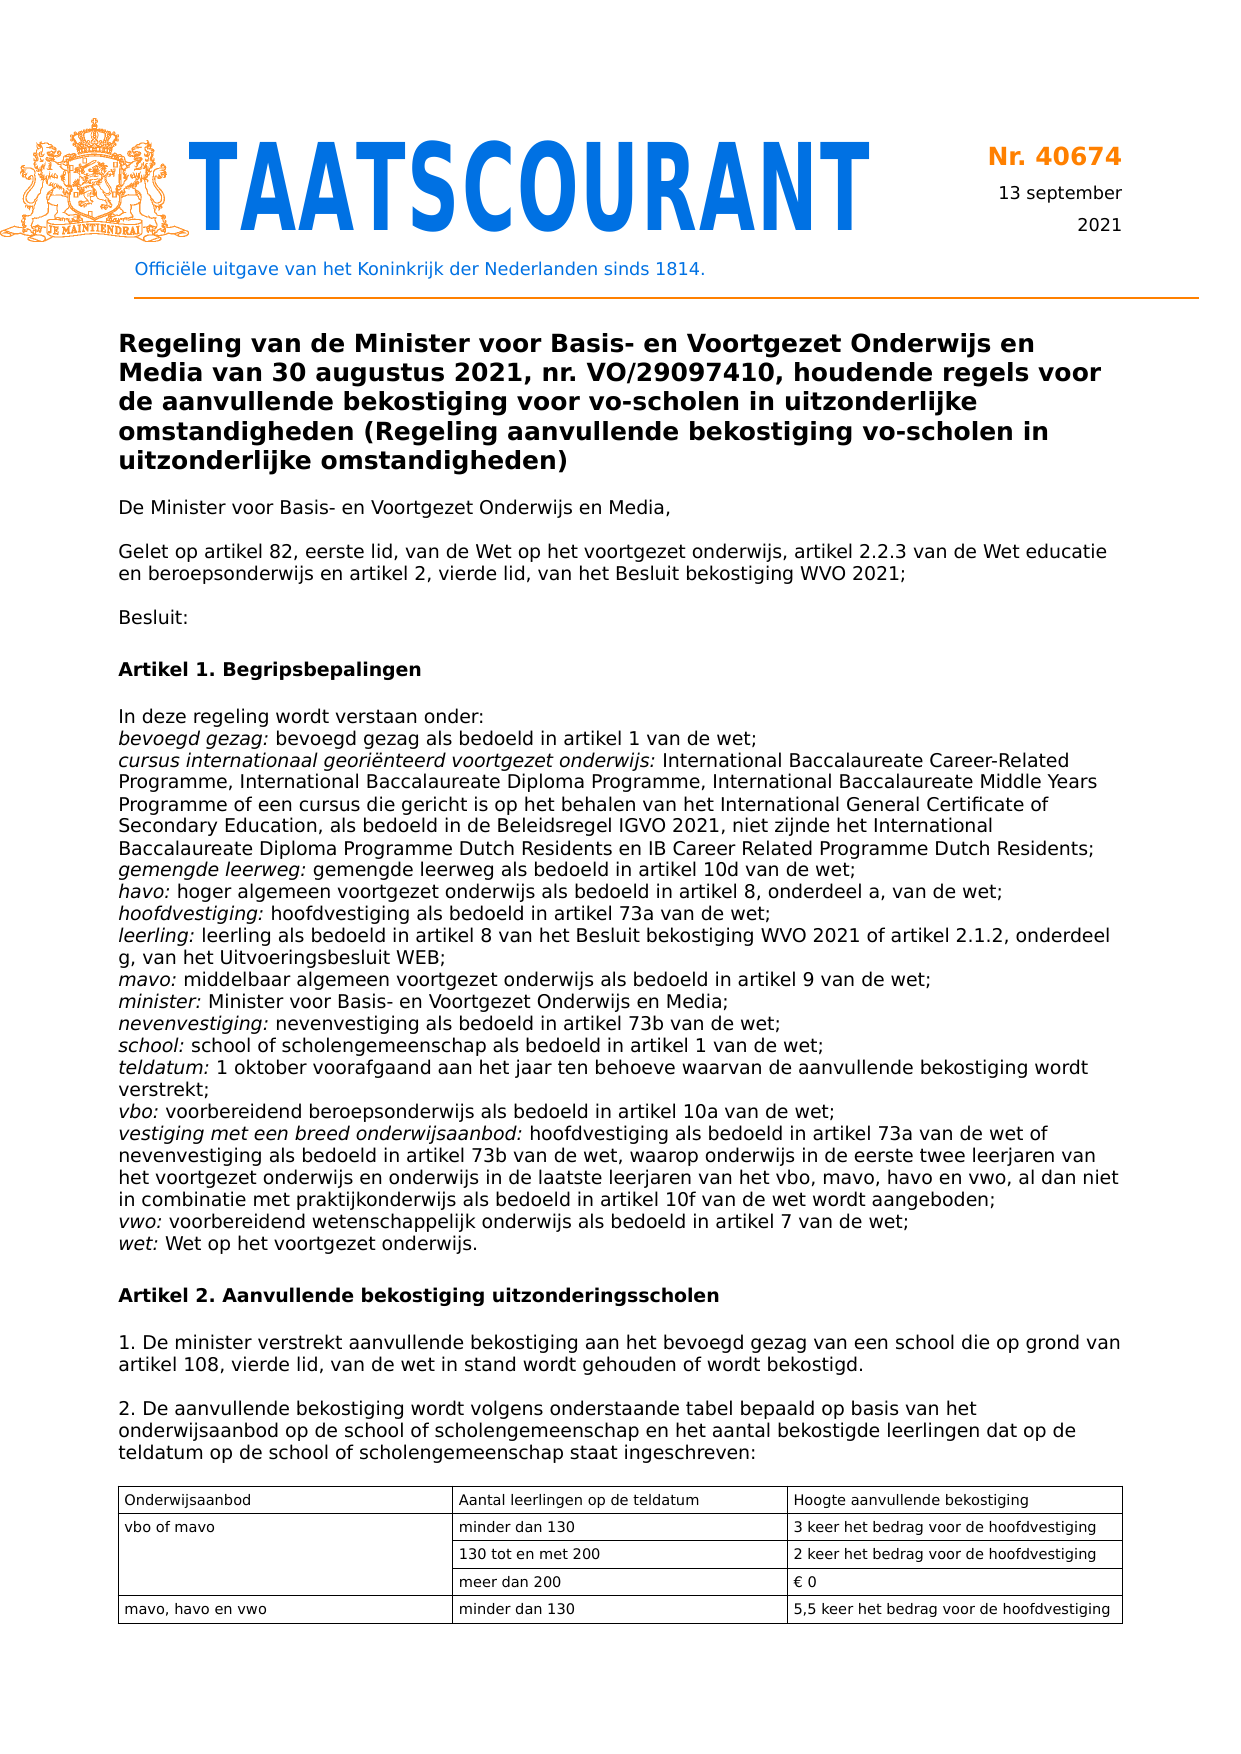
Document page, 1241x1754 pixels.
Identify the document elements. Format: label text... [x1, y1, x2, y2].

table_header Nr. 40674 [939, 118, 1199, 177]
text teldatum: 1 oktober voorafgaand aan het jaar ten behoeve waarvan de aanvullende bekostiging wordt verstrekt; [118, 1057, 1122, 1101]
table_cell Officiële uitgave van het Koninkrijk der Nederlanden sinds 1814. [134, 259, 1199, 297]
picture [0, 118, 189, 242]
table_cell 5,5 keer het bedrag voor de hoofdvestiging [788, 1596, 1122, 1623]
table_cell 3 keer het bedrag voor de hoofdvestiging [788, 1514, 1122, 1540]
text wet: Wet op het voortgezet onderwijs. [118, 1233, 1122, 1255]
text havo: hoger algemeen voortgezet onderwijs als bedoeld in artikel 8, onderdeel a, van de wet; [118, 881, 1122, 903]
table_cell 2 keer het bedrag voor de hoofdvestiging [788, 1541, 1122, 1568]
table_header Aantal leerlingen op de teldatum [453, 1487, 787, 1513]
text 1. De minister verstrekt aanvullende bekostiging aan het bevoegd gezag van een school die op grond van artikel 108, vierde lid, van de wet in stand wordt gehouden of wordt bekostigd. [118, 1332, 1122, 1376]
table_cell 130 tot en met 200 [453, 1541, 787, 1568]
text leerling: leerling als bedoeld in artikel 8 van het Besluit bekostiging WVO 2021 of artikel 2.1.2, onderdeel g, van het Uitvoeringsbesluit WEB; [118, 925, 1122, 969]
text hoofdvestiging: hoofdvestiging als bedoeld in artikel 73a van de wet; [118, 903, 1122, 925]
text cursus internationaal georiënteerd voortgezet onderwijs: International Baccalaureate Career-Related Programme, International Baccalaureate Diploma Programme, International Baccalaureate Middle Years Programme of een cursus die gericht is op het behalen van het International General Certificate of Secondary Education, als bedoeld in de Beleidsregel IGVO 2021, niet zijnde het International Baccalaureate Diploma Programme Dutch Residents en IB Career Related Programme Dutch Residents; [118, 749, 1122, 859]
subtitle Artikel 1. Begripsbepalingen [118, 658, 1122, 681]
table_cell mavo, havo en vwo [119, 1596, 452, 1623]
text vestiging met een breed onderwijsaanbod: hoofdvestiging als bedoeld in artikel 73a van de wet of nevenvestiging als bedoeld in artikel 73b van de wet, waarop onderwijs in de eerste twee leerjaren van het voortgezet onderwijs en onderwijs in de laatste leerjaren van het vbo, mavo, havo en vwo, al dan niet in combinatie met praktijkonderwijs als bedoeld in artikel 10f van de wet wordt aangeboden; [118, 1123, 1122, 1211]
text De Minister voor Basis- en Voortgezet Onderwijs en Media, [118, 497, 1122, 519]
text mavo: middelbaar algemeen voortgezet onderwijs als bedoeld in artikel 9 van de wet; [118, 969, 1122, 991]
text school: school of scholengemeenschap als bedoeld in artikel 1 van de wet; [118, 1035, 1122, 1057]
subtitle Regeling van de Minister voor Basis- en Voortgezet Onderwijs en Media van 30 augustus 2021, nr. VO/29097410, houdende regels voor de aanvullende bekostiging voor vo-scholen in uitzonderlijke omstandigheden (Regeling aanvullende bekostiging vo-scholen in uitzonderlijke omstandigheden) [118, 329, 1122, 475]
table_cell minder dan 130 [453, 1596, 787, 1623]
table_cell vbo of mavo [119, 1514, 452, 1595]
text vwo: voorbereidend wetenschappelijk onderwijs als bedoeld in artikel 7 van de wet; [118, 1211, 1122, 1233]
table_cell 2021 [939, 209, 1199, 259]
text In deze regeling wordt verstaan onder: [118, 706, 1122, 727]
table_cell 13 september [939, 177, 1199, 209]
text Gelet op artikel 82, eerste lid, van de Wet op het voortgezet onderwijs, artikel 2.2.3 van de Wet educatie en beroepsonderwijs en artikel 2, vierde lid, van het Besluit bekostiging WVO 2021; [118, 541, 1122, 585]
text minister: Minister voor Basis- en Voortgezet Onderwijs en Media; [118, 991, 1122, 1013]
subtitle Artikel 2. Aanvullende bekostiging uitzonderingsscholen [118, 1285, 1122, 1307]
text 2. De aanvullende bekostiging wordt volgens onderstaande tabel bepaald op basis van het onderwijsaanbod op de school of scholengemeenschap en het aantal bekostigde leerlingen dat op de teldatum op de school of scholengemeenschap staat ingeschreven: [118, 1398, 1122, 1464]
table_header [0, 242, 134, 297]
table_cell minder dan 130 [453, 1514, 787, 1540]
table_cell meer dan 200 [453, 1569, 787, 1595]
table_header Hoogte aanvullende bekostiging [788, 1487, 1122, 1513]
text nevenvestiging: nevenvestiging als bedoeld in artikel 73b van de wet; [118, 1013, 1122, 1035]
text gemengde leerweg: gemengde leerweg als bedoeld in artikel 10d van de wet; [118, 859, 1122, 881]
text bevoegd gezag: bevoegd gezag als bedoeld in artikel 1 van de wet; [118, 727, 1122, 749]
table_header Onderwijsaanbod [119, 1487, 452, 1513]
table_cell € 0 [788, 1569, 1122, 1595]
table_header STAATSCOURANT [134, 118, 939, 259]
text Besluit: [118, 607, 1122, 628]
text vbo: voorbereidend beroepsonderwijs als bedoeld in artikel 10a van de wet; [118, 1101, 1122, 1123]
